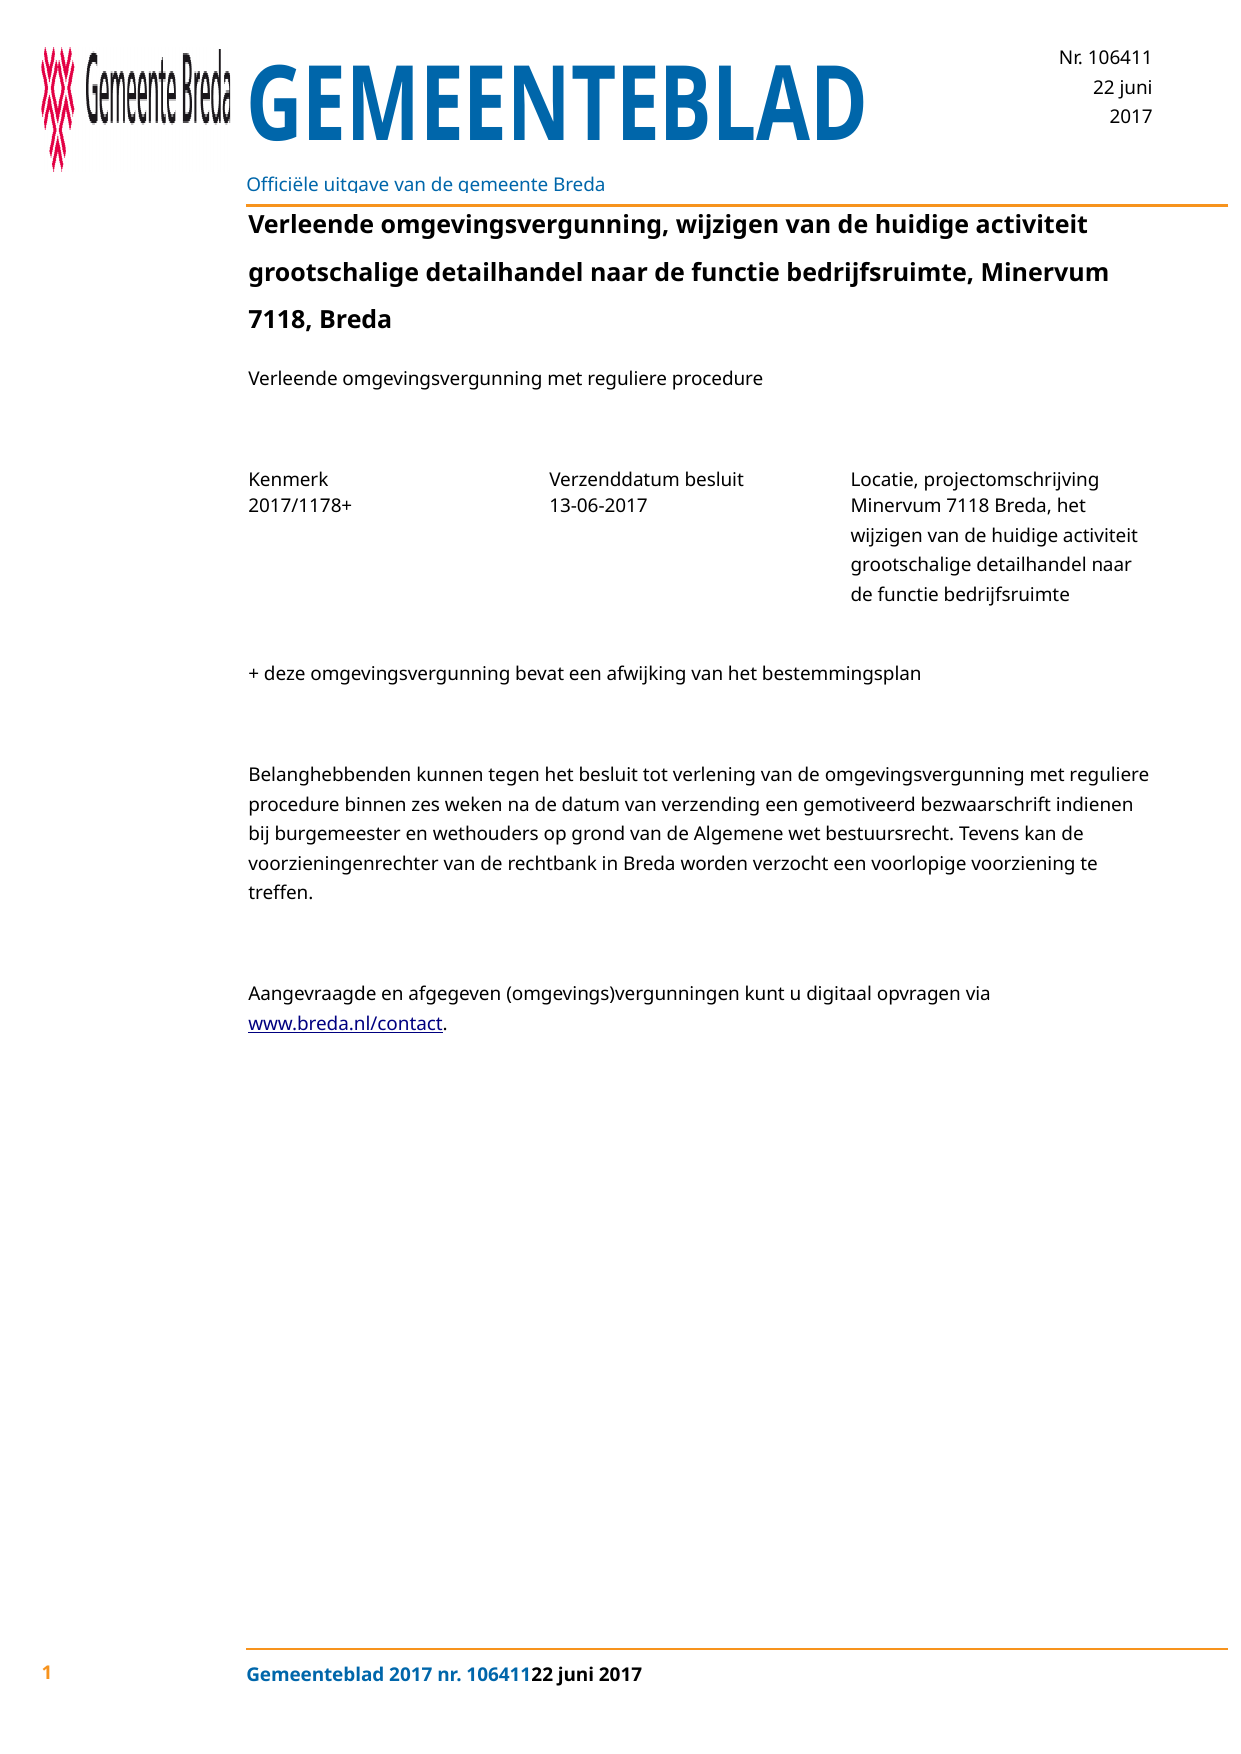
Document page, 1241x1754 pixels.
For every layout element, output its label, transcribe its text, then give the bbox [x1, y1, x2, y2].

text Aangevraagde en afgegeven (omgevings)vergunningen kunt u digitaal opvragen via www.breda.nl/contact. [248, 980, 1152, 1036]
table_cell 13-06-2017 [549, 492, 850, 607]
table_header Locatie, projectomschrijving [850, 466, 1152, 492]
table_header Kenmerk [248, 466, 549, 492]
text Verleende omgevingsvergunning, wijzigen van de huidige activiteit grootschalige detailhandel naar de functie bedrijfsruimte, Minervum 7118, Breda [248, 207, 1152, 336]
text Verleende omgevingsvergunning met reguliere procedure [248, 366, 1152, 391]
text Belanghebbenden kunnen tegen het besluit tot verlening van de omgevingsvergunning met reguliere procedure binnen zes weken na de datum van verzending een gemotiveerd bezwaarschrift indienen bij burgemeester en wethouders op grond van de Algemene wet bestuursrecht. Tevens kan de voorzieningenrechter van de rechtbank in Breda worden verzocht een voorlopige voorziening te treffen. [248, 761, 1152, 905]
table_cell Minervum 7118 Breda, het wijzigen van de huidige activiteit grootschalige detailhandel naar de functie bedrijfsruimte [850, 492, 1152, 607]
picture [41, 47, 231, 172]
text + deze omgevingsvergunning bevat een afwijking van het bestemmingsplan [248, 660, 1152, 686]
table_cell 2017/1178+ [248, 492, 549, 607]
table_header Verzenddatum besluit [549, 466, 850, 492]
